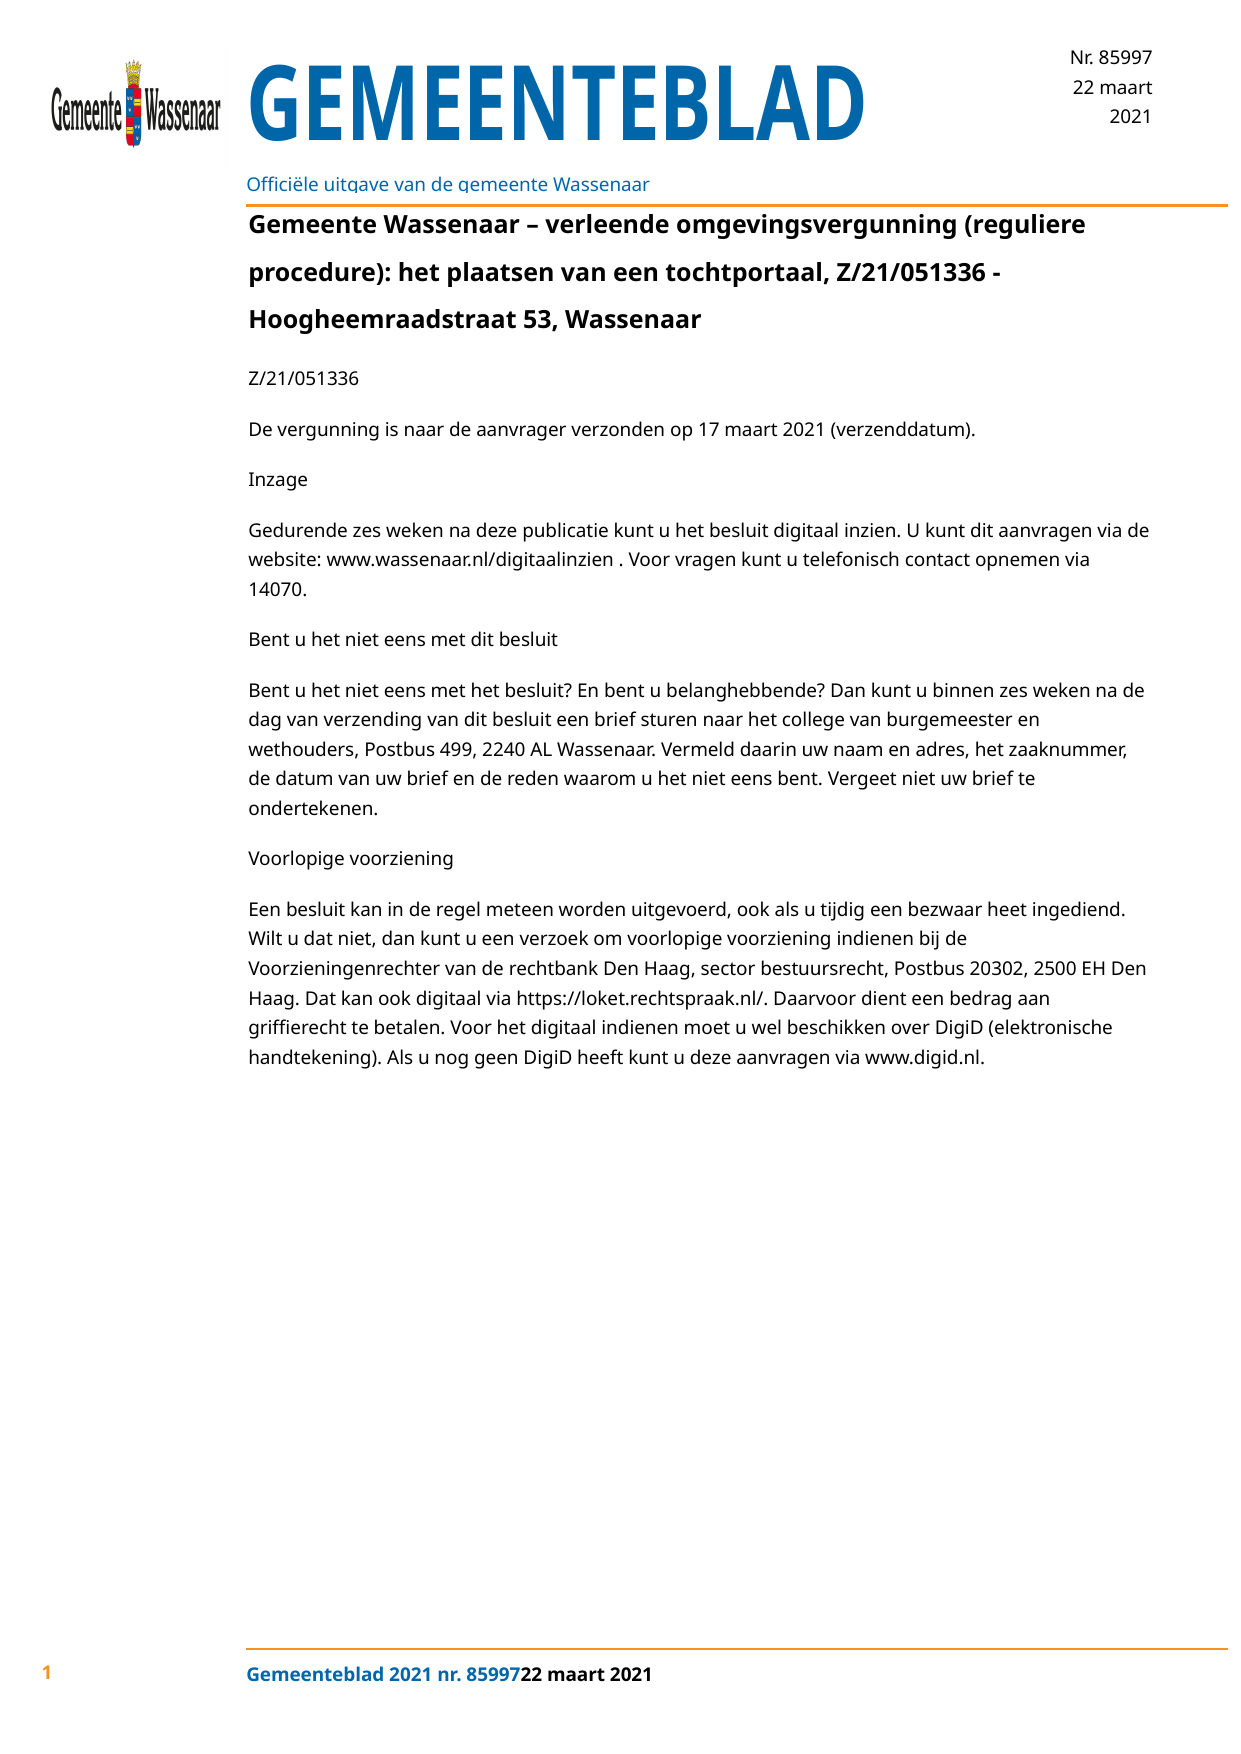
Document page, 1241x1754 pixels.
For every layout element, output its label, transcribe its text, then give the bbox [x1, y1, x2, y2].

text De vergunning is naar de aanvrager verzonden op 17 maart 2021 (verzenddatum). [248, 416, 1152, 442]
text Voorlopige voorziening [248, 846, 1152, 871]
text Gemeente Wassenaar – verleende omgevingsvergunning (reguliere procedure): het plaatsen van een tochtportaal, Z/21/051336 - Hoogheemraadstraat 53, Wassenaar [248, 207, 1152, 336]
text Z/21/051336 [248, 366, 1152, 391]
text Inzage [248, 466, 1152, 492]
picture [41, 47, 231, 172]
text Bent u het niet eens met dit besluit [248, 626, 1152, 652]
text Een besluit kan in de regel meteen worden uitgevoerd, ook als u tijdig een bezwaar heet ingediend. Wilt u dat niet, dan kunt u een verzoek om voorlopige voorziening indienen bij de Voorzieningenrechter van de rechtbank Den Haag, sector bestuursrecht, Postbus 20302, 2500 EH Den Haag. Dat kan ook digitaal via https://loket.rechtspraak.nl/. Daarvoor dient een bedrag aan griffierecht te betalen. Voor het digitaal indienen moet u wel beschikken over DigiD (elektronische handtekening). Als u nog geen DigiD heeft kunt u deze aanvragen via www.digid.nl. [248, 896, 1152, 1069]
text Bent u het niet eens met het besluit? En bent u belanghebbende? Dan kunt u binnen zes weken na de dag van verzending van dit besluit een brief sturen naar het college van burgemeester en wethouders, Postbus 499, 2240 AL Wassenaar. Vermeld daarin uw naam en adres, het zaaknummer, de datum van uw brief en de reden waarom u het niet eens bent. Vergeet niet uw brief te ondertekenen. [248, 677, 1152, 821]
text Gedurende zes weken na deze publicatie kunt u het besluit digitaal inzien. U kunt dit aanvragen via de website: www.wassenaar.nl/digitaalinzien . Voor vragen kunt u telefonisch contact opnemen via 14070. [248, 517, 1152, 602]
